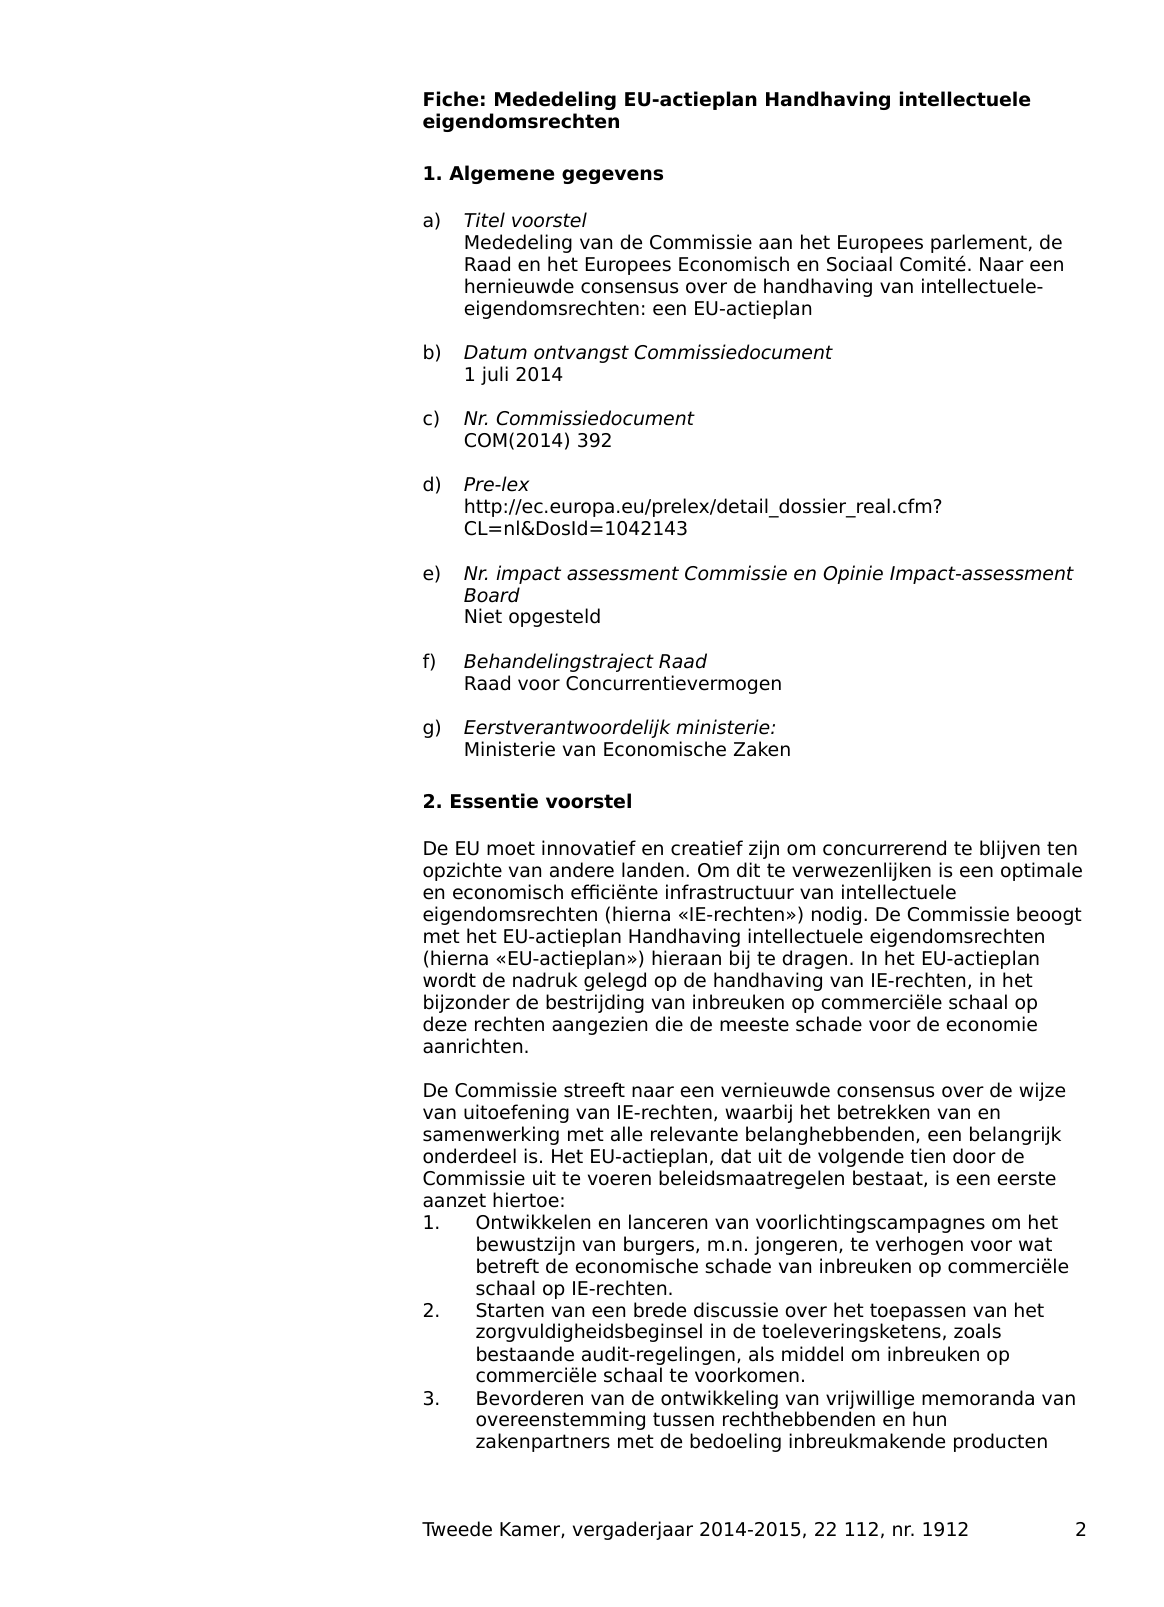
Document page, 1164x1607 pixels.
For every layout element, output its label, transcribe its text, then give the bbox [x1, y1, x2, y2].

text d) Pre-lex [422, 474, 1087, 496]
text b) Datum ontvangst Commissiedocument [422, 342, 1087, 364]
text c) Nr. Commissiedocument [422, 408, 1087, 430]
text 2. Starten van een brede discussie over het toepassen van het zorgvuldigheidsbeginsel in de toeleveringsketens, zoals bestaande audit-regelingen, als middel om inbreuken op commerciële schaal te voorkomen. [422, 1299, 1087, 1387]
text e) Nr. impact assessment Commissie en Opinie Impact-assessment Board [422, 562, 1087, 606]
subtitle Fiche: Mededeling EU-actieplan Handhaving intellectuele eigendomsrechten [422, 89, 1087, 133]
text Niet opgesteld [464, 606, 1087, 628]
text 3. Bevorderen van de ontwikkeling van vrijwillige memoranda van overeenstemming tussen rechthebbenden en hun zakenpartners met de bedoeling inbreukmakende producten [422, 1387, 1087, 1453]
text g) Eerstverantwoordelijk ministerie: [422, 717, 1087, 739]
text f) Behandelingstraject Raad [422, 651, 1087, 673]
text 1 juli 2014 [464, 364, 1087, 386]
text De Commissie streeft naar een vernieuwde consensus over de wijze van uitoefening van IE-rechten, waarbij het betrekken van en samenwerking met alle relevante belanghebbenden, een belangrijk onderdeel is. Het EU-actieplan, dat uit de volgende tien door de Commissie uit te voeren beleidsmaatregelen bestaat, is een eerste aanzet hiertoe: [422, 1080, 1087, 1212]
subtitle 1. Algemene gegevens [422, 163, 1087, 185]
text Raad voor Concurrentievermogen [464, 673, 1087, 694]
text a) Titel voorstel [422, 210, 1087, 232]
text COM(2014) 392 [464, 430, 1087, 452]
text Mededeling van de Commissie aan het Europees parlement, de Raad en het Europees Economisch en Sociaal Comité. Naar een hernieuwde consensus over de handhaving van intellectuele-eigendomsrechten: een EU-actieplan [464, 232, 1087, 320]
subtitle 2. Essentie voorstel [422, 791, 1087, 813]
text 1. Ontwikkelen en lanceren van voorlichtingscampagnes om het bewustzijn van burgers, m.n. jongeren, te verhogen voor wat betreft de economische schade van inbreuken op commerciële schaal op IE-rechten. [422, 1212, 1087, 1299]
text De EU moet innovatief en creatief zijn om concurrerend te blijven ten opzichte van andere landen. Om dit te verwezenlijken is een optimale en economisch efficiënte infrastructuur van intellectuele eigendomsrechten (hierna «IE-rechten») nodig. De Commissie beoogt met het EU-actieplan Handhaving intellectuele eigendomsrechten (hierna «EU-actieplan») hieraan bij te dragen. In het EU-actieplan wordt de nadruk gelegd op de handhaving van IE-rechten, in het bijzonder de bestrijding van inbreuken op commerciële schaal op deze rechten aangezien die de meeste schade voor de economie aanrichten. [422, 838, 1087, 1057]
text Ministerie van Economische Zaken [464, 739, 1087, 761]
text http://ec.europa.eu/prelex/detail_dossier_real.cfm?CL=nl&DosId=1042143 [464, 496, 1087, 540]
